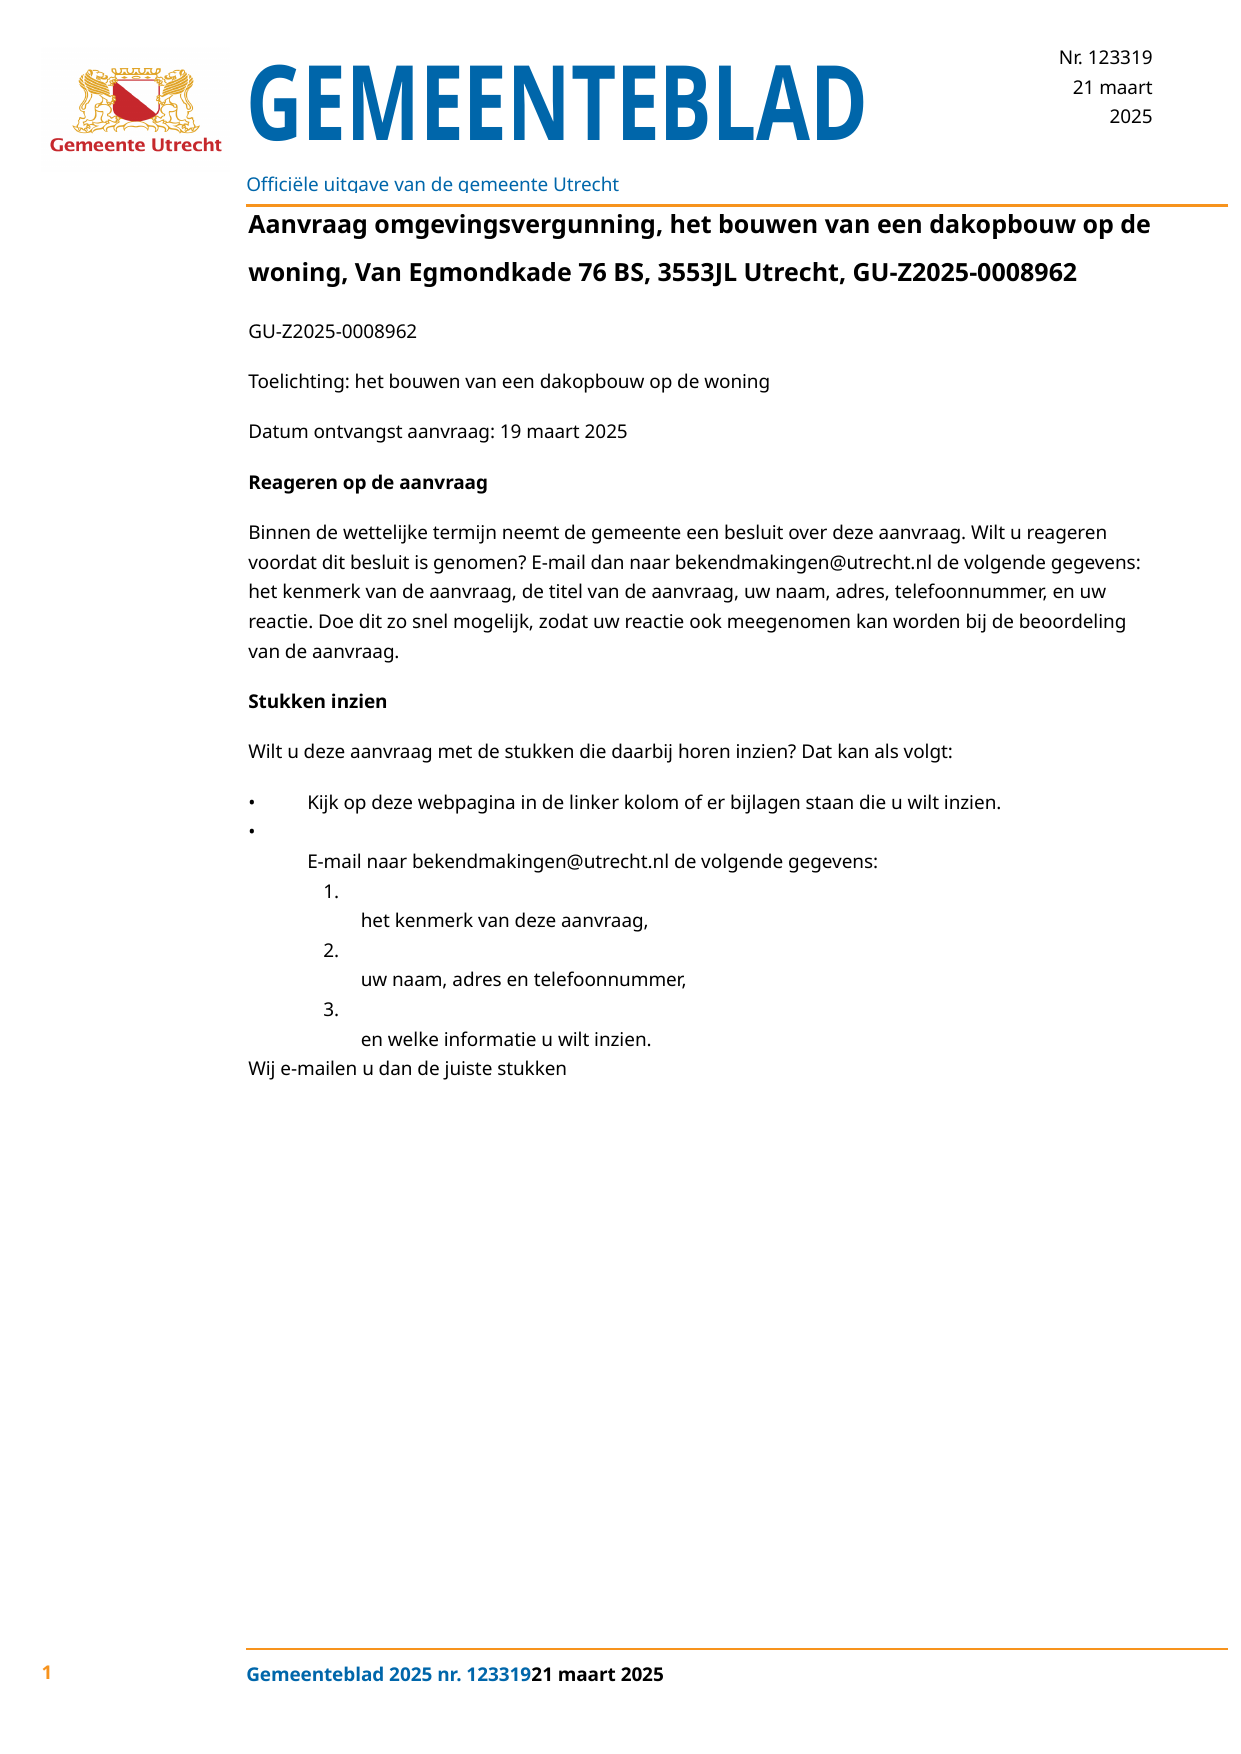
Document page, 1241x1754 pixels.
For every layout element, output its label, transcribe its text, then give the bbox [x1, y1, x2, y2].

text Stukken inzien [248, 688, 1152, 714]
list het kenmerk van deze aanvraag, [323, 907, 1152, 933]
text Reageren op de aanvraag [248, 469, 1152, 495]
text Wilt u deze aanvraag met de stukken die daarbij horen inzien? Dat kan als volgt: [248, 739, 1152, 764]
text Datum ontvangst aanvraag: 19 maart 2025 [248, 419, 1152, 444]
text Binnen de wettelijke termijn neemt de gemeente een besluit over deze aanvraag. Wilt u reageren voordat dit besluit is genomen? E-mail dan naar bekendmakingen@utrecht.nl de volgende gegevens: het kenmerk van de aanvraag, de titel van de aanvraag, uw naam, adres, telefoonnummer, en uw reactie. Doe dit zo snel mogelijk, zodat uw reactie ook meegenomen kan worden bij de beoordeling van de aanvraag. [248, 519, 1152, 664]
list en welke informatie u wilt inzien. [323, 1026, 1152, 1052]
text Toelichting: het bouwen van een dakopbouw op de woning [248, 368, 1152, 394]
text Aanvraag omgevingsvergunning, het bouwen van een dakopbouw op de woning, Van Egmondkade 76 BS, 3553JL Utrecht, GU-Z2025-0008962 [248, 207, 1152, 288]
text GU-Z2025-0008962 [248, 318, 1152, 344]
list Kijk op deze webpagina in de linker kolom of er bijlagen staan die u wilt inzien. [248, 789, 1152, 815]
text Wij e-mailen u dan de juiste stukken [248, 1055, 1152, 1081]
list uw naam, adres en telefoonnummer, [323, 967, 1152, 992]
picture [41, 47, 231, 172]
list E-mail naar bekendmakingen@utrecht.nl de volgende gegevens: [248, 848, 1152, 874]
